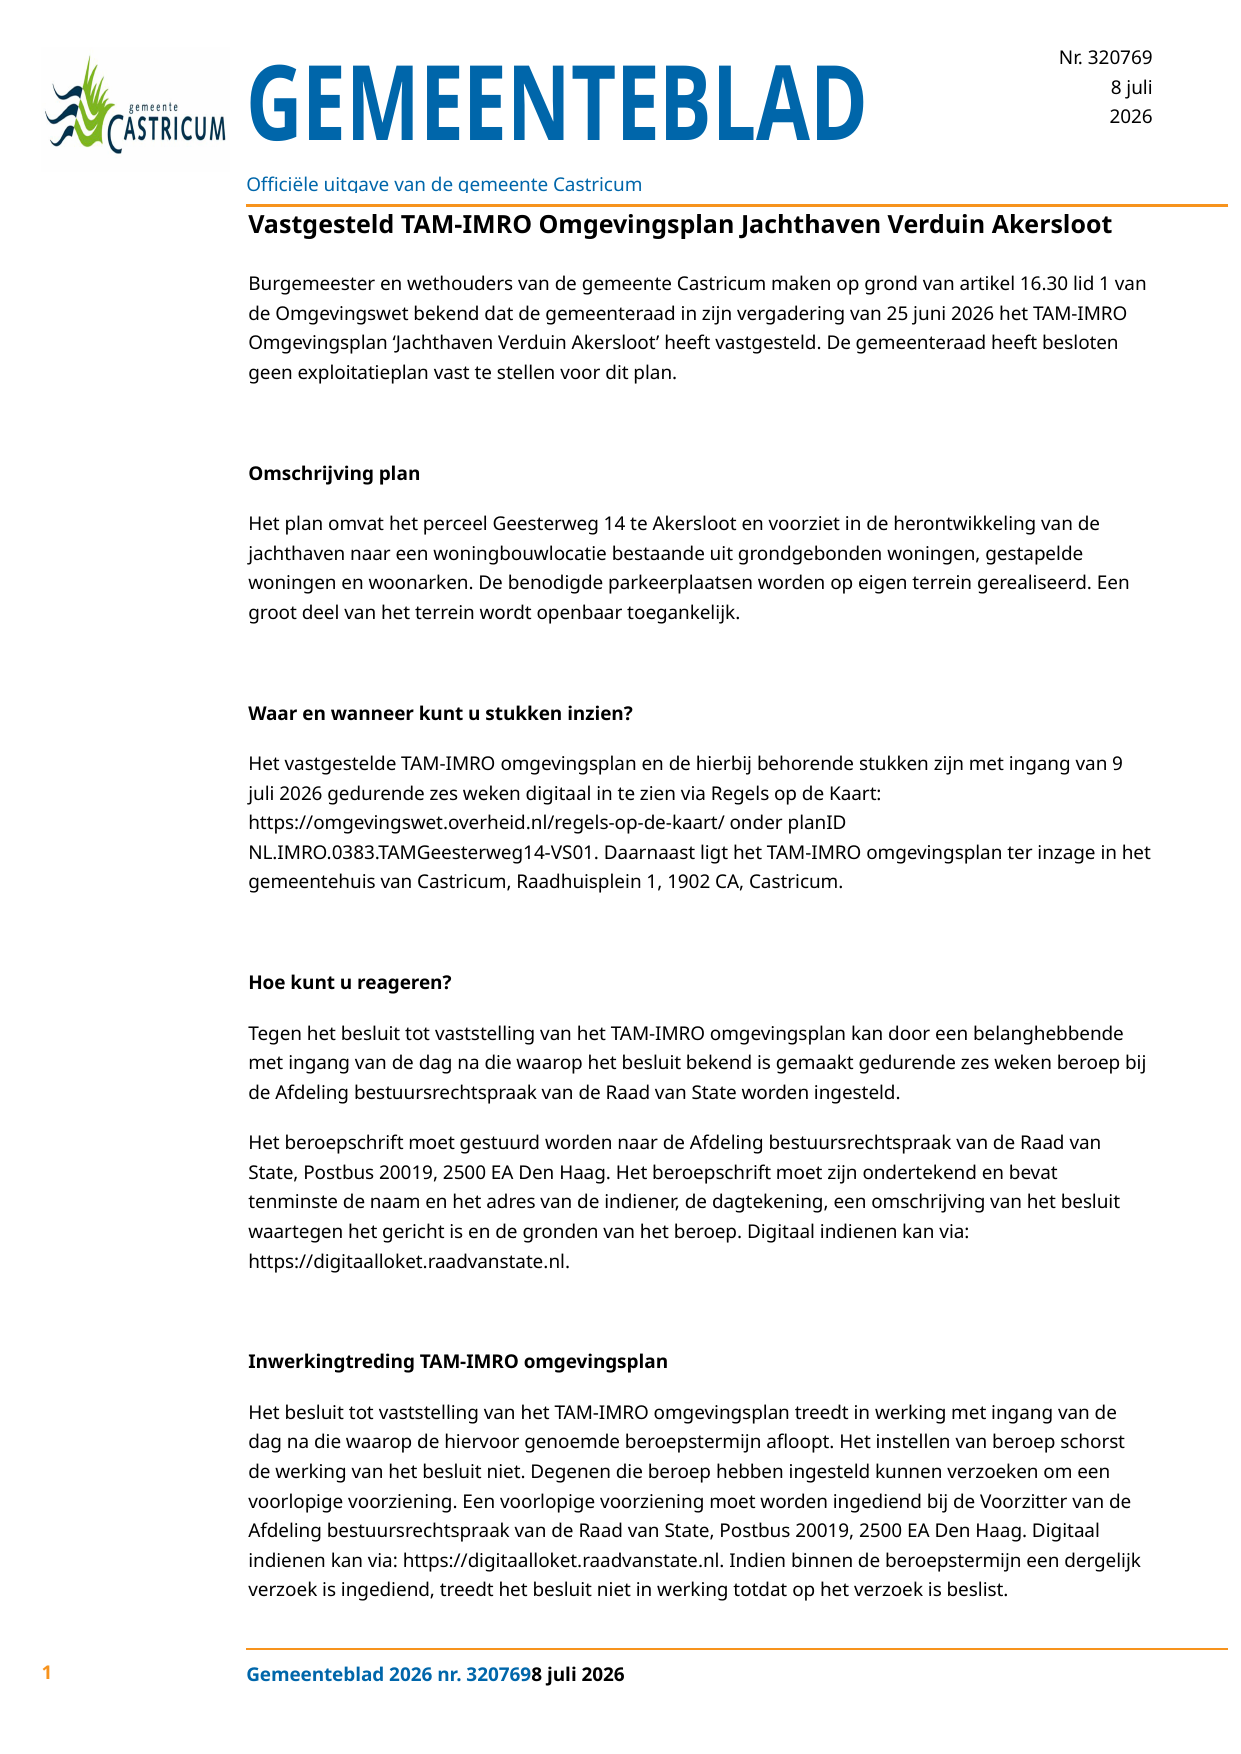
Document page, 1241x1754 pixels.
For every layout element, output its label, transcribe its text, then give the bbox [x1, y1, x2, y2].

text Tegen het besluit tot vaststelling van het TAM-IMRO omgevingsplan kan door een belanghebbende met ingang van de dag na die waarop het besluit bekend is gemaakt gedurende zes weken beroep bij de Afdeling bestuursrechtspraak van de Raad van State worden ingesteld. [248, 1020, 1152, 1105]
text Inwerkingtreding TAM-IMRO omgevingsplan [248, 1349, 1152, 1374]
text Vastgesteld TAM-IMRO Omgevingsplan Jachthaven Verduin Akersloot [248, 207, 1152, 241]
text Het besluit tot vaststelling van het TAM-IMRO omgevingsplan treedt in werking met ingang van de dag na die waarop de hiervoor genoemde beroepstermijn afloopt. Het instellen van beroep schorst de werking van het besluit niet. Degenen die beroep hebben ingesteld kunnen verzoeken om een voorlopige voorziening. Een voorlopige voorziening moet worden ingediend bij de Voorzitter van de Afdeling bestuursrechtspraak van de Raad van State, Postbus 20019, 2500 EA Den Haag. Digitaal indienen kan via: https://digitaalloket.raadvanstate.nl. Indien binnen de beroepstermijn een dergelijk verzoek is ingediend, treedt het besluit niet in werking totdat op het verzoek is beslist. [248, 1399, 1152, 1602]
text Het beroepschrift moet gestuurd worden naar de Afdeling bestuursrechtspraak van de Raad van State, Postbus 20019, 2500 EA Den Haag. Het beroepschrift moet zijn ondertekend en bevat tenminste de naam en het adres van de indiener, de dagtekening, een omschrijving van het besluit waartegen het gericht is en de gronden van het beroep. Digitaal indienen kan via: https://digitaalloket.raadvanstate.nl. [248, 1129, 1152, 1273]
picture [41, 47, 231, 172]
text Hoe kunt u reageren? [248, 969, 1152, 995]
text Waar en wanneer kunt u stukken inzien? [248, 700, 1152, 726]
text Omschrijving plan [248, 460, 1152, 486]
text Burgemeester en wethouders van de gemeente Castricum maken op grond van artikel 16.30 lid 1 van de Omgevingswet bekend dat de gemeenteraad in zijn vergadering van 25 juni 2026 het TAM-IMRO Omgevingsplan ‘Jachthaven Verduin Akersloot’ heeft vastgesteld. De gemeenteraad heeft besloten geen exploitatieplan vast te stellen voor dit plan. [248, 270, 1152, 385]
text Het vastgestelde TAM-IMRO omgevingsplan en de hierbij behorende stukken zijn met ingang van 9 juli 2026 gedurende zes weken digitaal in te zien via Regels op de Kaart: https://omgevingswet.overheid.nl/regels-op-de-kaart/ onder planID NL.IMRO.0383.TAMGeesterweg14-VS01. Daarnaast ligt het TAM-IMRO omgevingsplan ter inzage in het gemeentehuis van Castricum, Raadhuisplein 1, 1902 CA, Castricum. [248, 750, 1152, 894]
text Het plan omvat het perceel Geesterweg 14 te Akersloot en voorziet in de herontwikkeling van de jachthaven naar een woningbouwlocatie bestaande uit grondgebonden woningen, gestapelde woningen en woonarken. De benodigde parkeerplaatsen worden op eigen terrein gerealiseerd. Een groot deel van het terrein wordt openbaar toegankelijk. [248, 510, 1152, 625]
